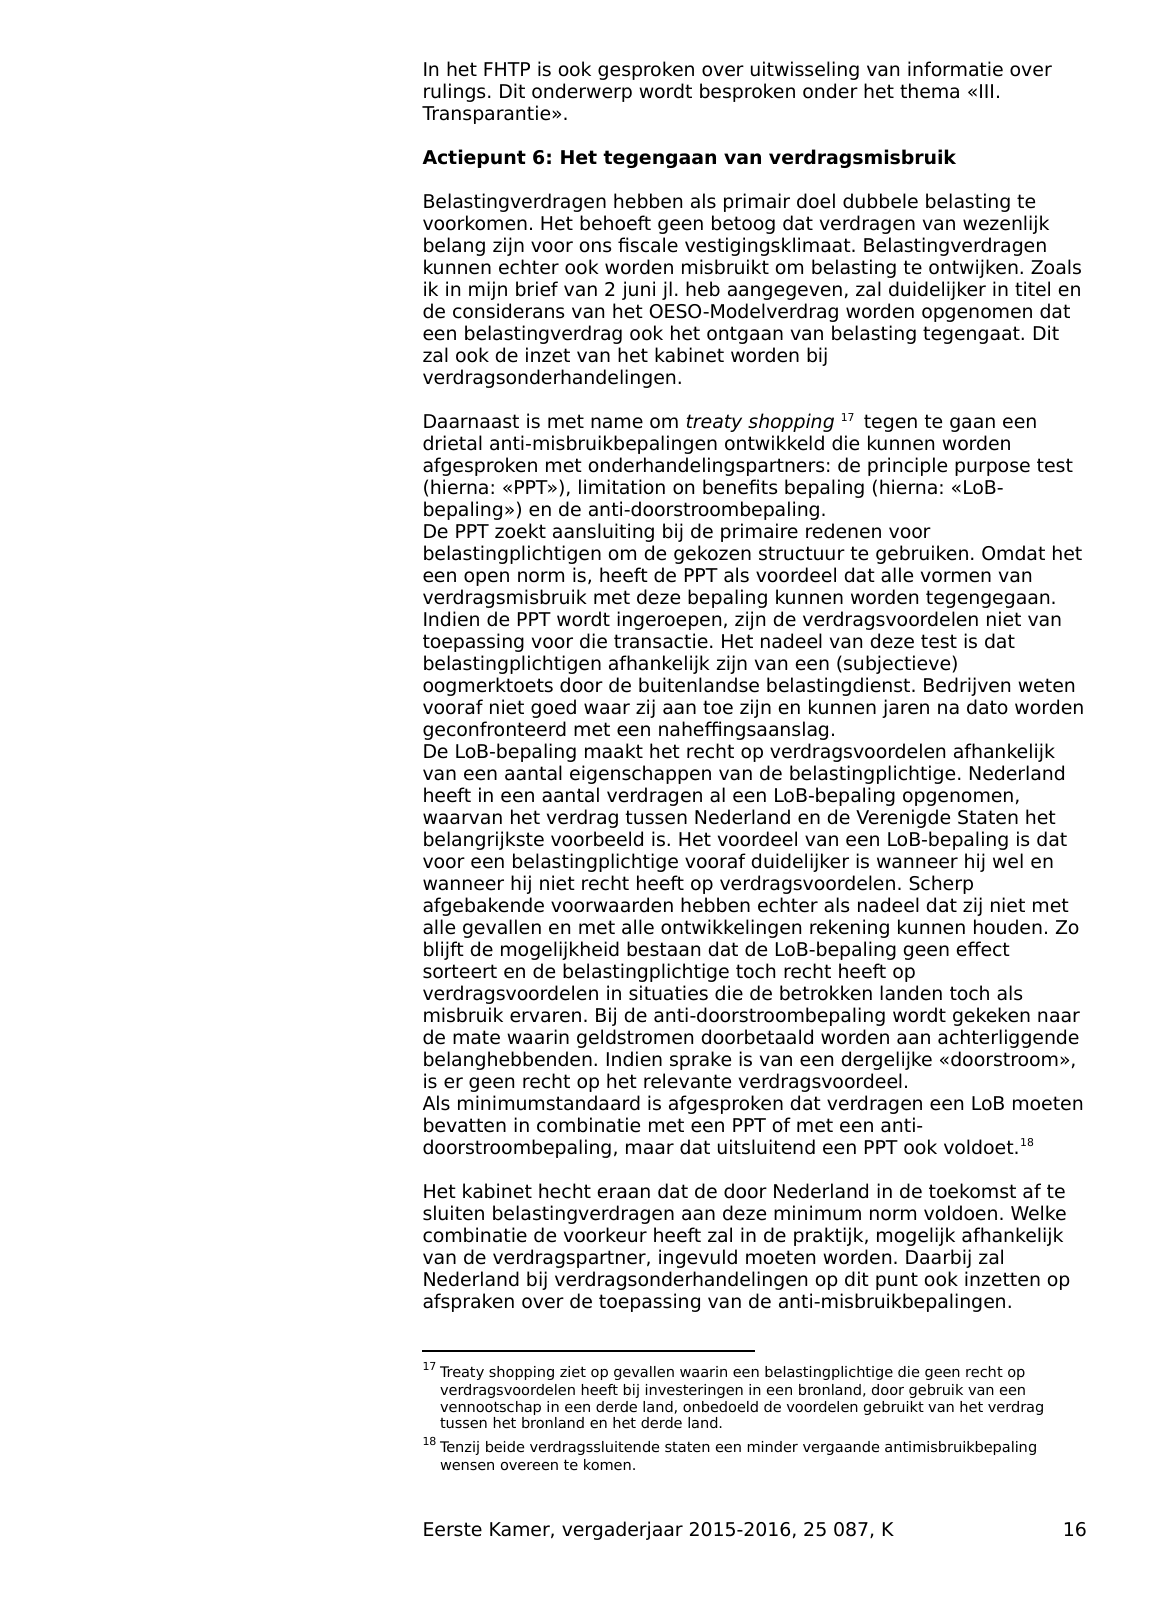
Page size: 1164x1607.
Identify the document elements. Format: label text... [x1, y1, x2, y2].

text Het kabinet hecht eraan dat de door Nederland in de toekomst af te sluiten belastingverdragen aan deze minimum norm voldoen. Welke combinatie de voorkeur heeft zal in de praktijk, mogelijk afhankelijk van de verdragspartner, ingevuld moeten worden. Daarbij zal Nederland bij verdragsonderhandelingen op dit punt ook inzetten op afspraken over de toepassing van de anti-misbruikbepalingen. [422, 1181, 1087, 1313]
text Als minimumstandaard is afgesproken dat verdragen een LoB moeten bevatten in combinatie met een PPT of met een anti-doorstroombepaling, maar dat uitsluitend een PPT ook voldoet. [422, 1093, 1087, 1159]
text In het FHTP is ook gesproken over uitwisseling van informatie over rulings. Dit onderwerp wordt besproken onder het thema «III. Transparantie». [422, 59, 1087, 125]
text De PPT zoekt aansluiting bij de primaire redenen voor belastingplichtigen om de gekozen structuur te gebruiken. Omdat het een open norm is, heeft de PPT als voordeel dat alle vormen van verdragsmisbruik met deze bepaling kunnen worden tegengegaan. Indien de PPT wordt ingeroepen, zijn de verdragsvoordelen niet van toepassing voor die transactie. Het nadeel van deze test is dat belastingplichtigen afhankelijk zijn van een (subjectieve) oogmerktoets door de buitenlandse belastingdienst. Bedrijven weten vooraf niet goed waar zij aan toe zijn en kunnen jaren na dato worden geconfronteerd met een naheffingsaanslag. [422, 521, 1087, 741]
text Daarnaast is met name om treaty shopping tegen te gaan een drietal anti-misbruikbepalingen ontwikkeld die kunnen worden afgesproken met onderhandelingspartners: de principle purpose test (hierna: «PPT»), limitation on benefits bepaling (hierna: «LoB-bepaling») en de anti-doorstroombepaling. [422, 411, 1087, 521]
text Tenzij beide verdragssluitende staten een minder vergaande antimisbruikbepaling wensen overeen te komen. [422, 1435, 1087, 1474]
text De LoB-bepaling maakt het recht op verdragsvoordelen afhankelijk van een aantal eigenschappen van de belastingplichtige. Nederland heeft in een aantal verdragen al een LoB-bepaling opgenomen, waarvan het verdrag tussen Nederland en de Verenigde Staten het belangrijkste voorbeeld is. Het voordeel van een LoB-bepaling is dat voor een belastingplichtige vooraf duidelijker is wanneer hij wel en wanneer hij niet recht heeft op verdragsvoordelen. Scherp afgebakende voorwaarden hebben echter als nadeel dat zij niet met alle gevallen en met alle ontwikkelingen rekening kunnen houden. Zo blijft de mogelijkheid bestaan dat de LoB-bepaling geen effect sorteert en de belastingplichtige toch recht heeft op verdragsvoordelen in situaties die de betrokken landen toch als misbruik ervaren. Bij de anti-doorstroombepaling wordt gekeken naar de mate waarin geldstromen doorbetaald worden aan achterliggende belanghebbenden. Indien sprake is van een dergelijke «doorstroom», is er geen recht op het relevante verdragsvoordeel. [422, 741, 1087, 1093]
text Treaty shopping ziet op gevallen waarin een belastingplichtige die geen recht op verdragsvoordelen heeft bij investeringen in een bronland, door gebruik van een vennootschap in een derde land, onbedoeld de voordelen gebruikt van het verdrag tussen het bronland en het derde land. [422, 1360, 1087, 1432]
text Belastingverdragen hebben als primair doel dubbele belasting te voorkomen. Het behoeft geen betoog dat verdragen van wezenlijk belang zijn voor ons fiscale vestigingsklimaat. Belastingverdragen kunnen echter ook worden misbruikt om belasting te ontwijken. Zoals ik in mijn brief van 2 juni jl. heb aangegeven, zal duidelijker in titel en de considerans van het OESO-Modelverdrag worden opgenomen dat een belastingverdrag ook het ontgaan van belasting tegengaat. Dit zal ook de inzet van het kabinet worden bij verdragsonderhandelingen. [422, 191, 1087, 389]
subtitle Actiepunt 6: Het tegengaan van verdragsmisbruik [422, 147, 1087, 169]
